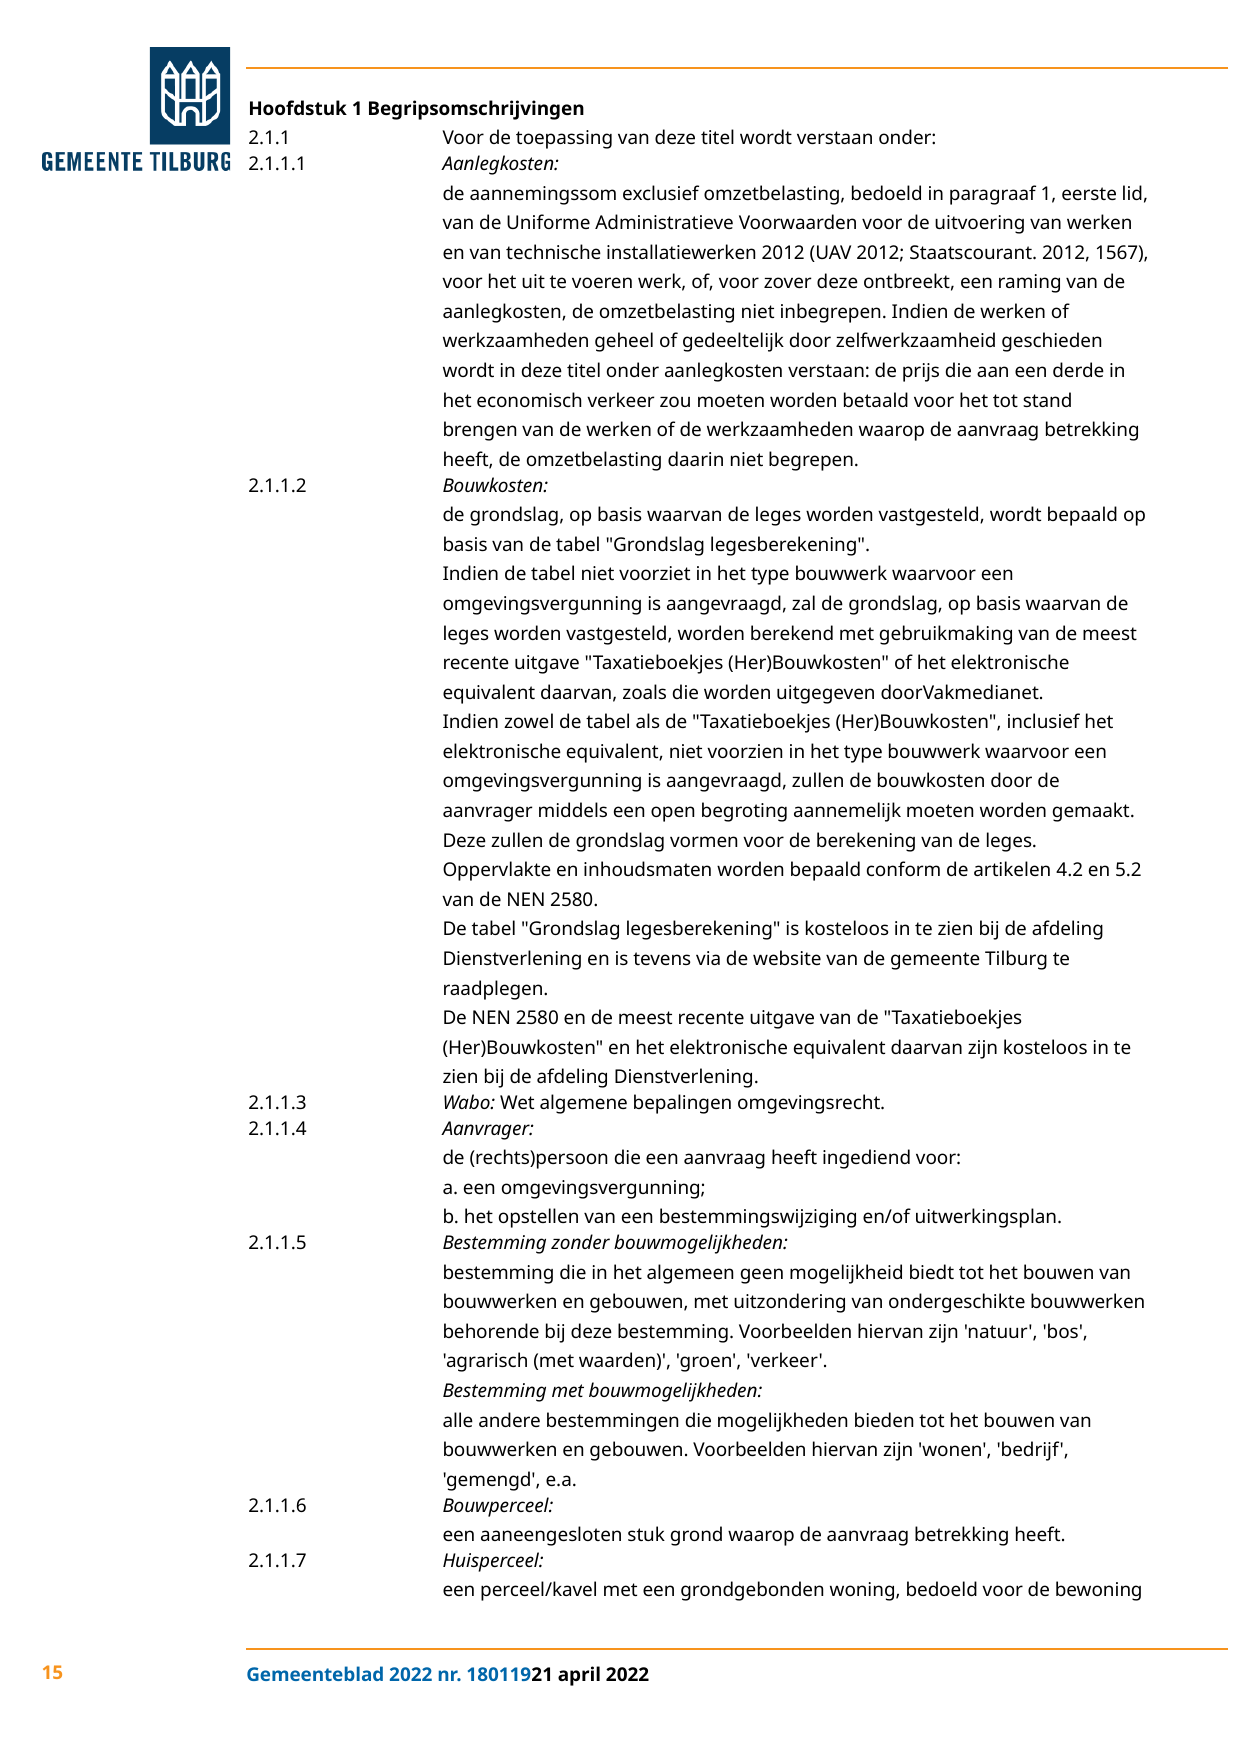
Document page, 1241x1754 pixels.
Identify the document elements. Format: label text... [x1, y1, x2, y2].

table_cell 2.1.1.4 [248, 1115, 442, 1229]
table_cell Aanlegkosten: de aannemingssom exclusief omzetbelasting, bedoeld in paragraaf 1, eerste lid, van de Uniforme Administratieve Voorwaarden voor de uitvoering van werken en van technische installatiewerken 2012 (UAV 2012; Staatscourant. 2012, 1567), voor het uit te voeren werk, of, voor zover deze ontbreekt, een raming van de aanlegkosten, de omzetbelasting niet inbegrepen. Indien de werken of werkzaamheden geheel of gedeeltelijk door zelfwerkzaamheid geschieden wordt in deze titel onder aanlegkosten verstaan: de prijs die aan een derde in het economisch verkeer zou moeten worden betaald voor het tot stand brengen van de werken of de werkzaamheden waarop de aanvraag betrekking heeft, de omzetbelasting daarin niet begrepen. [442, 150, 1152, 472]
table_cell 2.1.1.5 [248, 1229, 442, 1492]
table_header 2.1.1 [248, 125, 442, 150]
table_cell 2.1.1.2 [248, 472, 442, 1089]
table_header Voor de toepassing van deze titel wordt verstaan onder: [442, 125, 1152, 150]
table_cell 2.1.1.7 [248, 1547, 442, 1602]
text Hoofdstuk 1 Begripsomschrijvingen [248, 95, 1152, 121]
picture [41, 47, 231, 172]
table_cell Huisperceel: een perceel/kavel met een grondgebonden woning, bedoeld voor de bewoning [442, 1547, 1152, 1602]
table_cell Bouwperceel: een aaneengesloten stuk grond waarop de aanvraag betrekking heeft. [442, 1492, 1152, 1547]
table_cell Wabo: Wet algemene bepalingen omgevingsrecht. [442, 1089, 1152, 1115]
table_cell Bouwkosten: de grondslag, op basis waarvan de leges worden vastgesteld, wordt bepaald op basis van de tabel "Grondslag legesberekening". Indien de tabel niet voorziet in het type bouwwerk waarvoor een omgevingsvergunning is aangevraagd, zal de grondslag, op basis waarvan de leges worden vastgesteld, worden berekend met gebruikmaking van de meest recente uitgave "Taxatieboekjes (Her)Bouwkosten" of het elektronische equivalent daarvan, zoals die worden uitgegeven doorVakmedianet. Indien zowel de tabel als de "Taxatieboekjes (Her)Bouwkosten", inclusief het elektronische equivalent, niet voorzien in het type bouwwerk waarvoor een omgevingsvergunning is aangevraagd, zullen de bouwkosten door de aanvrager middels een open begroting aannemelijk moeten worden gemaakt. Deze zullen de grondslag vormen voor de berekening van de leges. Oppervlakte en inhoudsmaten worden bepaald conform de artikelen 4.2 en 5.2 van de NEN 2580. De tabel "Grondslag legesberekening" is kosteloos in te zien bij de afdeling Dienstverlening en is tevens via de website van de gemeente Tilburg te raadplegen. De NEN 2580 en de meest recente uitgave van de "Taxatieboekjes (Her)Bouwkosten" en het elektronische equivalent daarvan zijn kosteloos in te zien bij de afdeling Dienstverlening. [442, 472, 1152, 1089]
table_cell Aanvrager: de (rechts)persoon die een aanvraag heeft ingediend voor: a. een omgevingsvergunning; b. het opstellen van een bestemmingswijziging en/of uitwerkingsplan. [442, 1115, 1152, 1229]
table_cell 2.1.1.1 [248, 150, 442, 472]
table_cell 2.1.1.6 [248, 1492, 442, 1547]
table_cell Bestemming zonder bouwmogelijkheden: bestemming die in het algemeen geen mogelijkheid biedt tot het bouwen van bouwwerken en gebouwen, met uitzondering van ondergeschikte bouwwerken behorende bij deze bestemming. Voorbeelden hiervan zijn 'natuur', 'bos', 'agrarisch (met waarden)', 'groen', 'verkeer'. Bestemming met bouwmogelijkheden: alle andere bestemmingen die mogelijkheden bieden tot het bouwen van bouwwerken en gebouwen. Voorbeelden hiervan zijn 'wonen', 'bedrijf', 'gemengd', e.a. [442, 1229, 1152, 1492]
table_cell 2.1.1.3 [248, 1089, 442, 1115]
